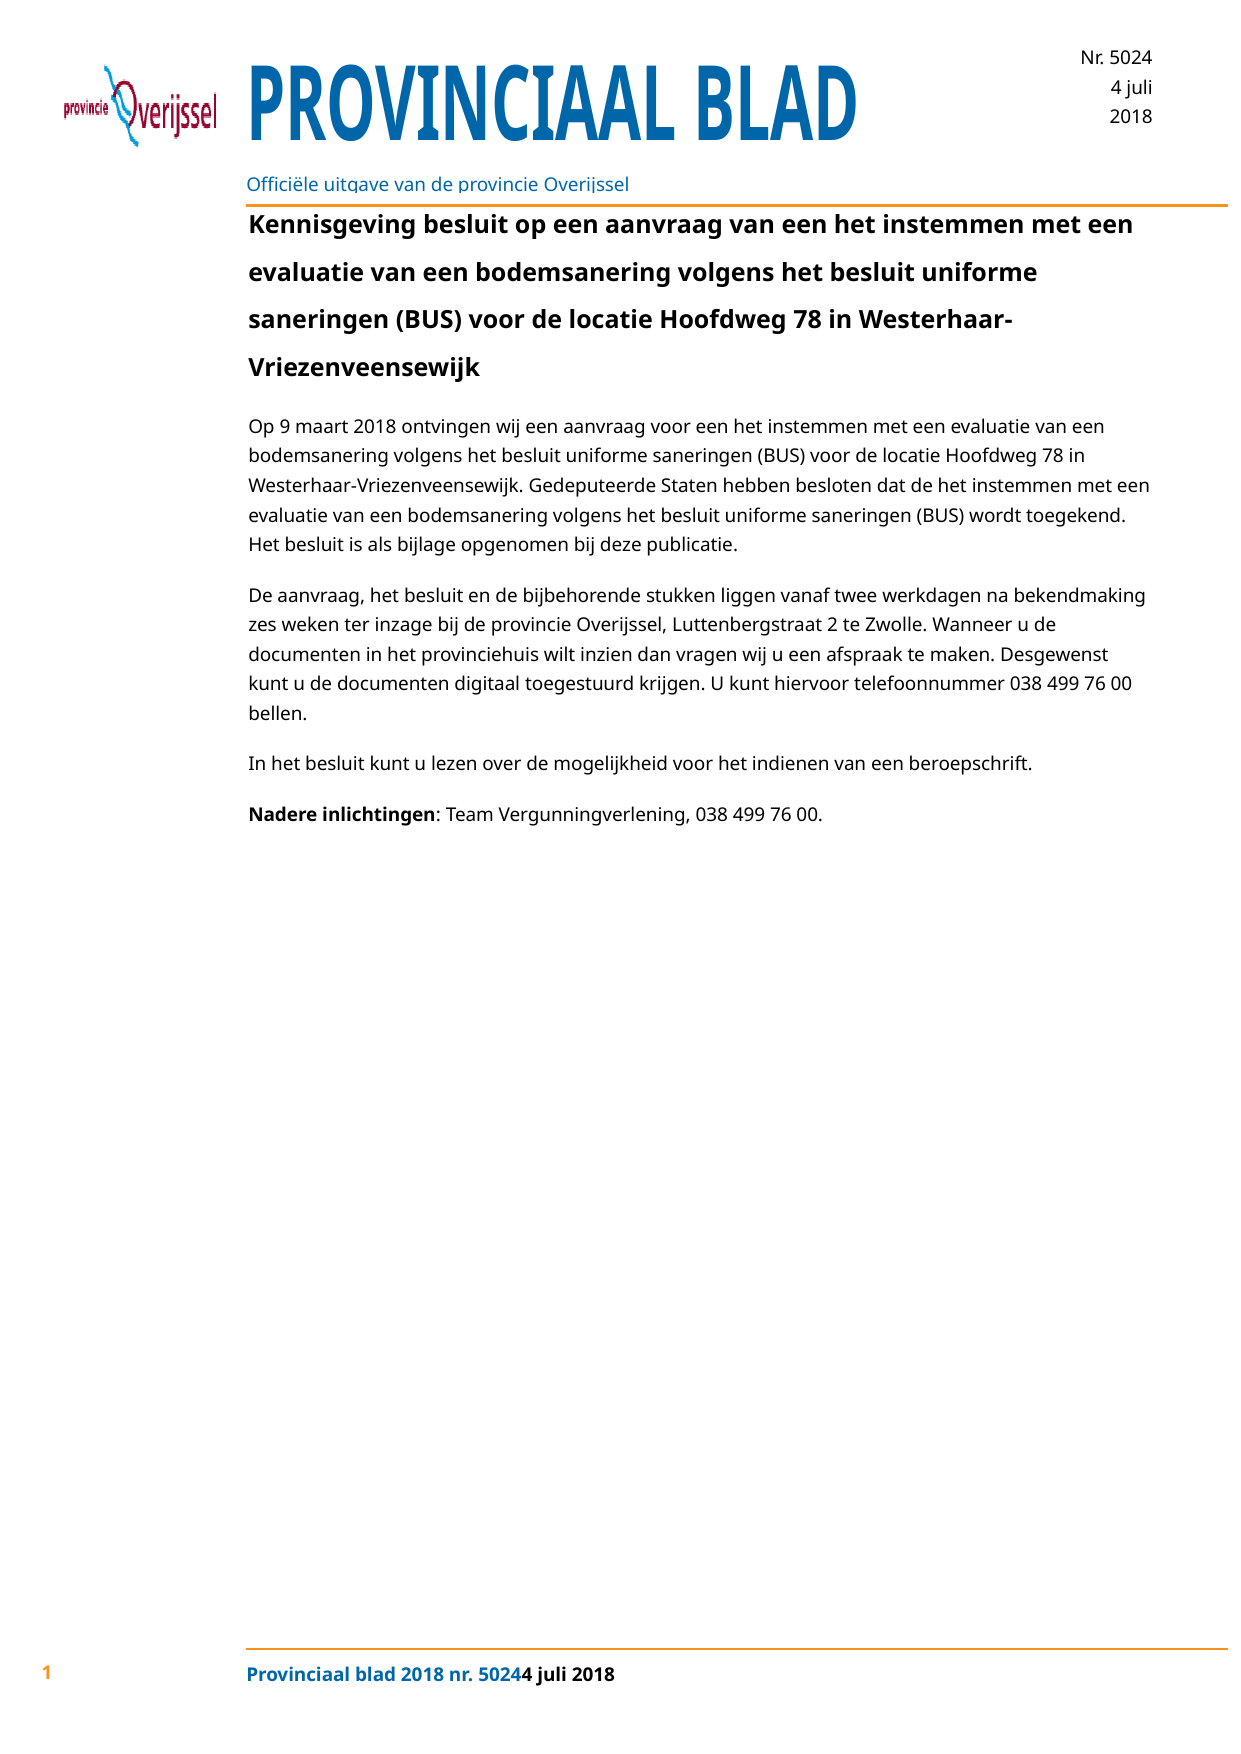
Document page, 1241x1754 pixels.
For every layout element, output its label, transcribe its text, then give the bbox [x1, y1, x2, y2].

text Kennisgeving besluit op een aanvraag van een het instemmen met een evaluatie van een bodemsanering volgens het besluit uniforme saneringen (BUS) voor de locatie Hoofdweg 78 in Westerhaar-Vriezenveensewijk [248, 207, 1152, 384]
text In het besluit kunt u lezen over de mogelijkheid voor het indienen van een beroepschrift. [248, 751, 1152, 776]
text De aanvraag, het besluit en de bijbehorende stukken liggen vanaf twee werkdagen na bekendmaking zes weken ter inzage bij de provincie Overijssel, Luttenbergstraat 2 te Zwolle. Wanneer u de documenten in het provinciehuis wilt inzien dan vragen wij u een afspraak te maken. Desgewenst kunt u de documenten digitaal toegestuurd krijgen. U kunt hiervoor telefoonnummer 038 499 76 00 bellen. [248, 582, 1152, 726]
text Op 9 maart 2018 ontvingen wij een aanvraag voor een het instemmen met een evaluatie van een bodemsanering volgens het besluit uniforme saneringen (BUS) voor de locatie Hoofdweg 78 in Westerhaar-Vriezenveensewijk. Gedeputeerde Staten hebben besloten dat de het instemmen met een evaluatie van een bodemsanering volgens het besluit uniforme saneringen (BUS) wordt toegekend. Het besluit is als bijlage opgenomen bij deze publicatie. [248, 413, 1152, 557]
text Nadere inlichtingen: Team Vergunningverlening, 038 499 76 00. [248, 801, 1152, 827]
picture [41, 47, 231, 172]
